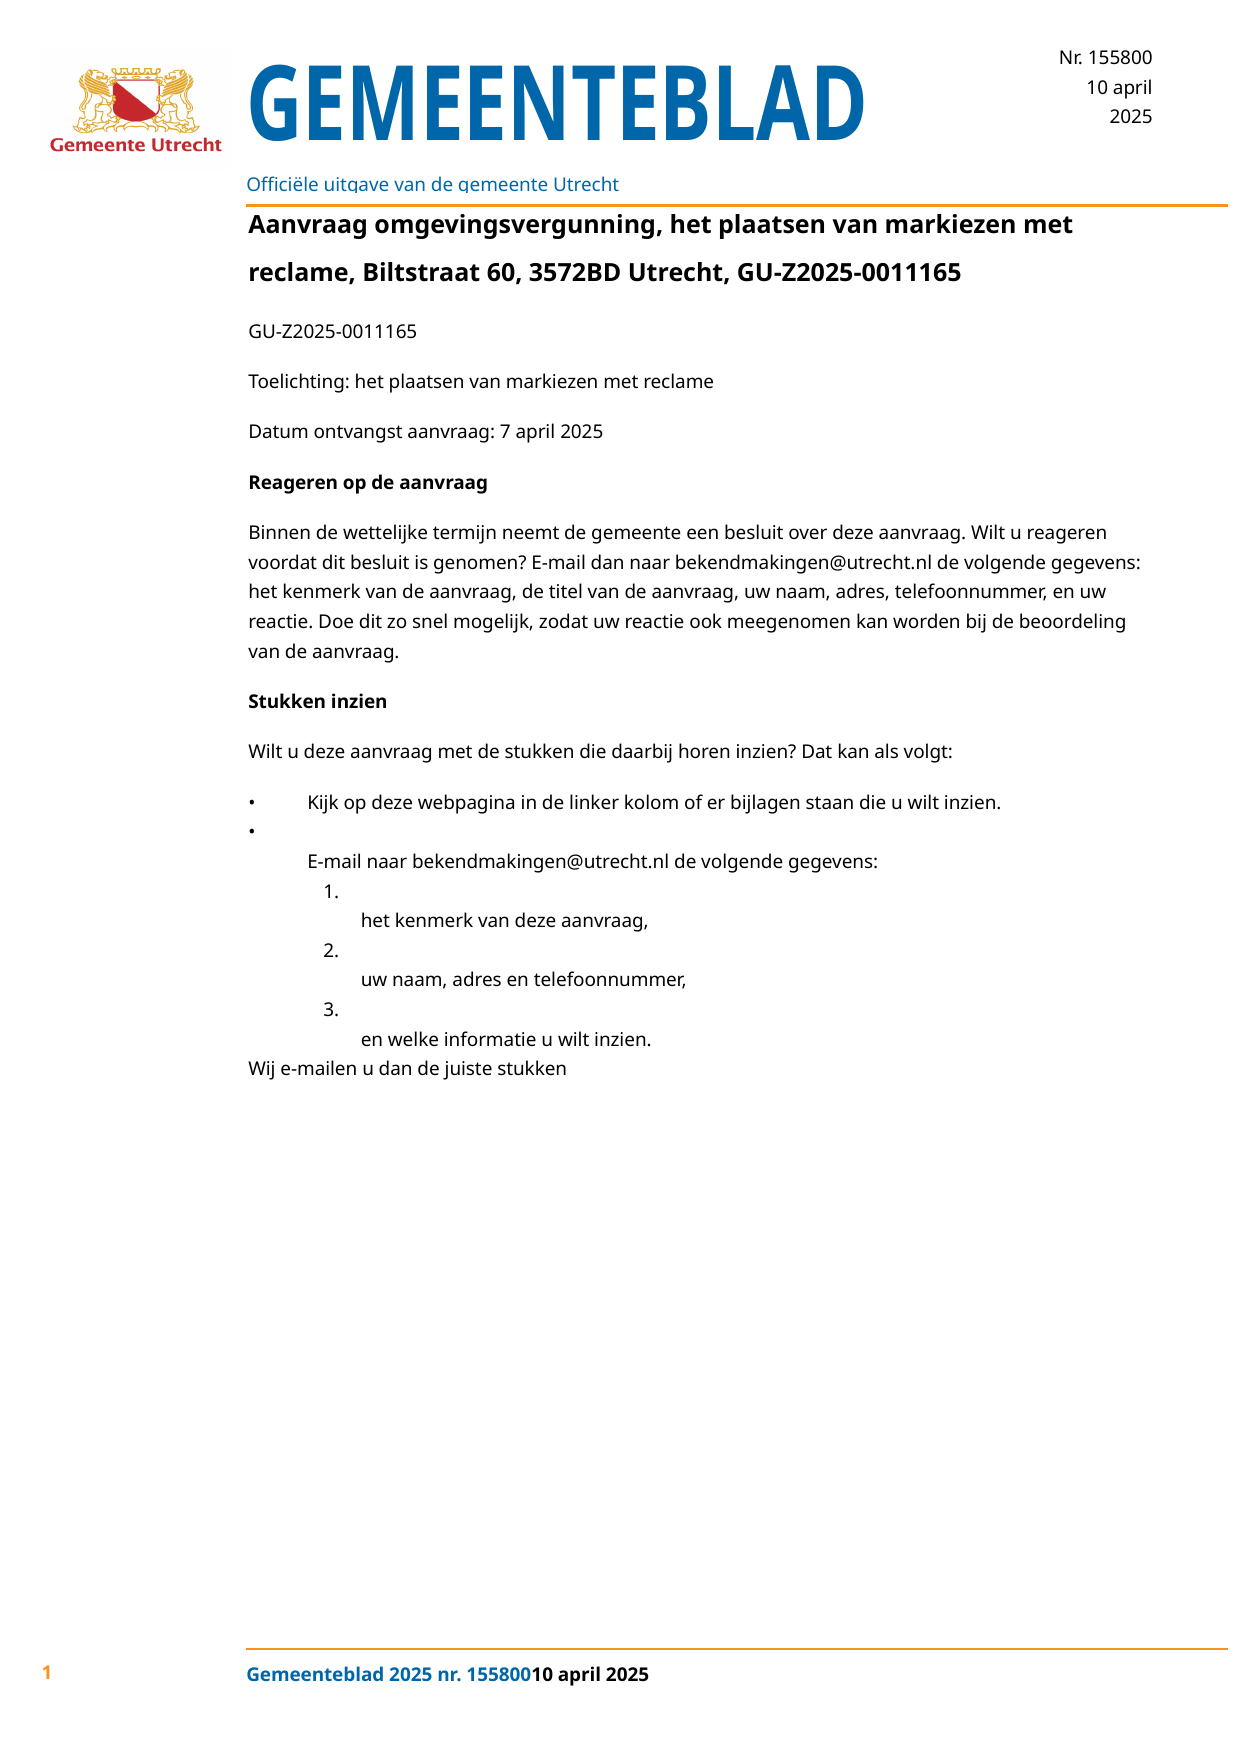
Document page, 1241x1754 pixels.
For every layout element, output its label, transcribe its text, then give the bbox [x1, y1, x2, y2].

list en welke informatie u wilt inzien. [323, 1026, 1152, 1052]
text GU-Z2025-0011165 [248, 318, 1152, 344]
picture [41, 47, 231, 172]
text Stukken inzien [248, 688, 1152, 714]
text Datum ontvangst aanvraag: 7 april 2025 [248, 419, 1152, 444]
list uw naam, adres en telefoonnummer, [323, 967, 1152, 992]
list het kenmerk van deze aanvraag, [323, 907, 1152, 933]
list E-mail naar bekendmakingen@utrecht.nl de volgende gegevens: [248, 848, 1152, 874]
text Toelichting: het plaatsen van markiezen met reclame [248, 368, 1152, 394]
list Kijk op deze webpagina in de linker kolom of er bijlagen staan die u wilt inzien. [248, 789, 1152, 815]
text Reageren op de aanvraag [248, 469, 1152, 495]
text Wilt u deze aanvraag met de stukken die daarbij horen inzien? Dat kan als volgt: [248, 739, 1152, 764]
text Binnen de wettelijke termijn neemt de gemeente een besluit over deze aanvraag. Wilt u reageren voordat dit besluit is genomen? E-mail dan naar bekendmakingen@utrecht.nl de volgende gegevens: het kenmerk van de aanvraag, de titel van de aanvraag, uw naam, adres, telefoonnummer, en uw reactie. Doe dit zo snel mogelijk, zodat uw reactie ook meegenomen kan worden bij de beoordeling van de aanvraag. [248, 519, 1152, 664]
text Wij e-mailen u dan de juiste stukken [248, 1055, 1152, 1081]
text Aanvraag omgevingsvergunning, het plaatsen van markiezen met reclame, Biltstraat 60, 3572BD Utrecht, GU-Z2025-0011165 [248, 207, 1152, 288]
